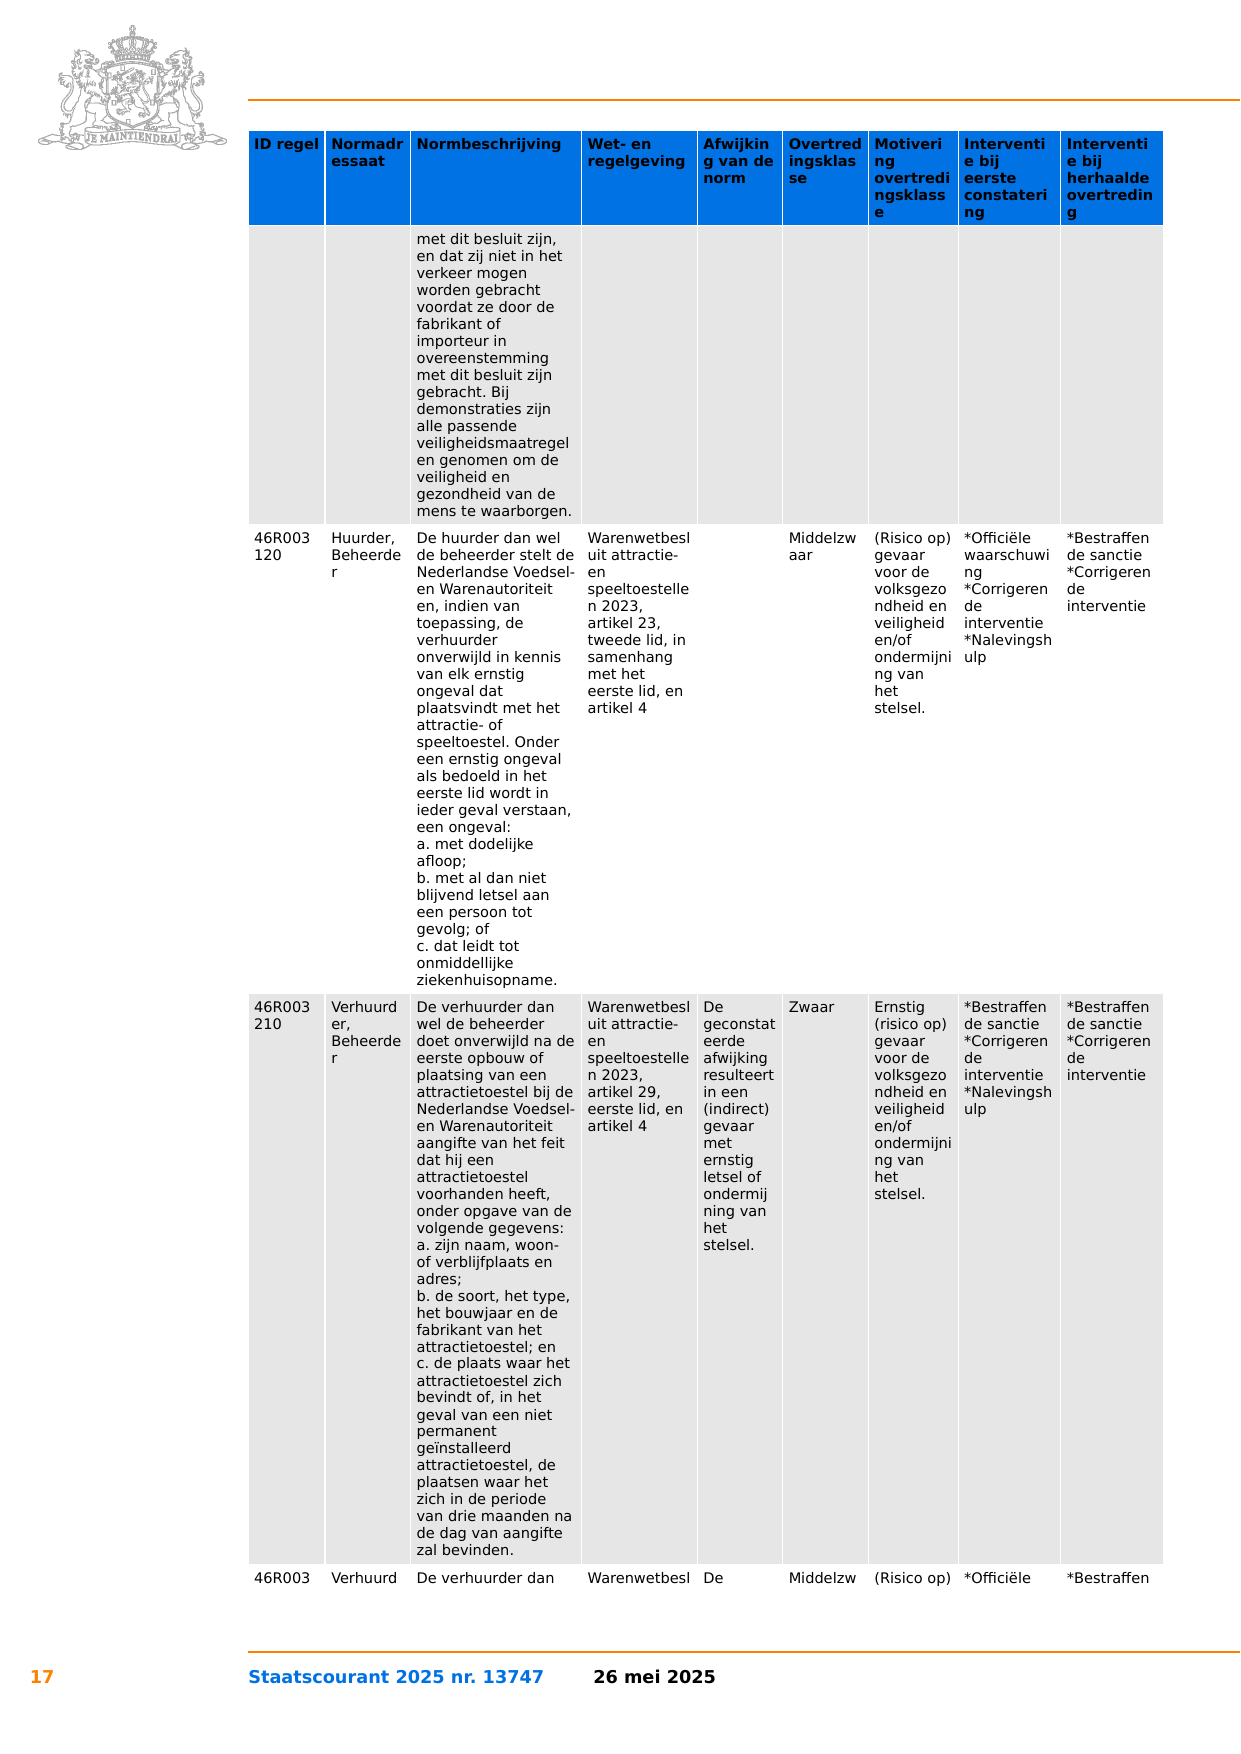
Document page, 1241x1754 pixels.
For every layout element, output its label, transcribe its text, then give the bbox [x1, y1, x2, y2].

table_header Wet- en regelgeving [582, 131, 697, 225]
table_cell (Risico op) [869, 1565, 958, 1591]
picture [38, 25, 227, 150]
table_cell *Officiële waarschuwing *Corrigerende interventie *Nalevingshulp [959, 525, 1060, 993]
table_cell De huurder dan wel de beheerder stelt de Nederlandse Voedsel- en Warenautoriteit en, indien van toepassing, de verhuurder onverwijld in kennis van elk ernstig ongeval dat plaatsvindt met het attractie- of speeltoestel. Onder een ernstig ongeval als bedoeld in het eerste lid wordt in ieder geval verstaan, een ongeval: a. met dodelijke afloop; b. met al dan niet blijvend letsel aan een persoon tot gevolg; of c. dat leidt tot onmiddellijke ziekenhuisopname. [411, 525, 581, 993]
table_header Overtredingsklasse [783, 131, 868, 225]
table_cell *Bestraffen [1061, 1565, 1163, 1591]
table_cell *Officiële [959, 1565, 1060, 1591]
table_cell Huurder, Beheerder [326, 525, 410, 993]
table_cell [698, 525, 782, 993]
table_header Motivering overtredingsklasse [869, 131, 958, 225]
table_cell [869, 226, 958, 524]
table_cell [959, 226, 1060, 524]
table_header Afwijking van de norm [698, 131, 782, 225]
table_cell [1061, 226, 1163, 524]
table_cell Ernstig (risico op) gevaar voor de volksgezondheid en veiligheid en/of ondermijning van het stelsel. [869, 994, 958, 1564]
table_cell Warenwetbesluit attractie- en speeltoestellen 2023, artikel 23, tweede lid, in samenhang met het eerste lid, en artikel 4 [582, 525, 697, 993]
table_cell *Bestraffende sanctie *Corrigerende interventie [1061, 525, 1163, 993]
table_cell Zwaar [783, 994, 868, 1564]
table_cell De [698, 1565, 782, 1591]
table_cell Middelzwaar [783, 525, 868, 993]
table_cell Middelzw [783, 1565, 868, 1591]
table_cell [582, 226, 697, 524]
table_cell 46R003 [249, 1565, 324, 1591]
table_header Interventie bij herhaalde overtreding [1061, 131, 1163, 225]
table_cell met dit besluit zijn, en dat zij niet in het verkeer mogen worden gebracht voordat ze door de fabrikant of importeur in overeenstemming met dit besluit zijn gebracht. Bij demonstraties zijn alle passende veiligheidsmaatregelen genomen om de veiligheid en gezondheid van de mens te waarborgen. [411, 226, 581, 524]
table_cell Verhuurd [326, 1565, 410, 1591]
table_cell De verhuurder dan [411, 1565, 581, 1591]
table_cell [698, 226, 782, 524]
table_header Normadressaat [326, 131, 410, 225]
table_cell 46R003210 [249, 994, 324, 1564]
table_header ID regel [249, 131, 324, 225]
table_cell *Bestraffende sanctie *Corrigerende interventie *Nalevingshulp [959, 994, 1060, 1564]
table_header Interventie bij eerste constatering [959, 131, 1060, 225]
table_header Normbeschrijving [411, 131, 581, 225]
table_cell Warenwetbesl [582, 1565, 697, 1591]
table_cell [326, 226, 410, 524]
table_cell De verhuurder dan wel de beheerder doet onverwijld na de eerste opbouw of plaatsing van een attractietoestel bij de Nederlandse Voedsel- en Warenautoriteit aangifte van het feit dat hij een attractietoestel voorhanden heeft, onder opgave van de volgende gegevens: a. zijn naam, woon- of verblijfplaats en adres; b. de soort, het type, het bouwjaar en de fabrikant van het attractietoestel; en c. de plaats waar het attractietoestel zich bevindt of, in het geval van een niet permanent geïnstalleerd attractietoestel, de plaatsen waar het zich in de periode van drie maanden na de dag van aangifte zal bevinden. [411, 994, 581, 1564]
table_cell 46R003120 [249, 525, 324, 993]
table_cell *Bestraffende sanctie *Corrigerende interventie [1061, 994, 1163, 1564]
table_cell Verhuurder, Beheerder [326, 994, 410, 1564]
table_cell [783, 226, 868, 524]
table_cell (Risico op) gevaar voor de volksgezondheid en veiligheid en/of ondermijning van het stelsel. [869, 525, 958, 993]
table_cell Warenwetbesluit attractie- en speeltoestellen 2023, artikel 29, eerste lid, en artikel 4 [582, 994, 697, 1564]
table_cell [249, 226, 324, 524]
table_cell De geconstateerde afwijking resulteert in een (indirect) gevaar met ernstig letsel of ondermijning van het stelsel. [698, 994, 782, 1564]
